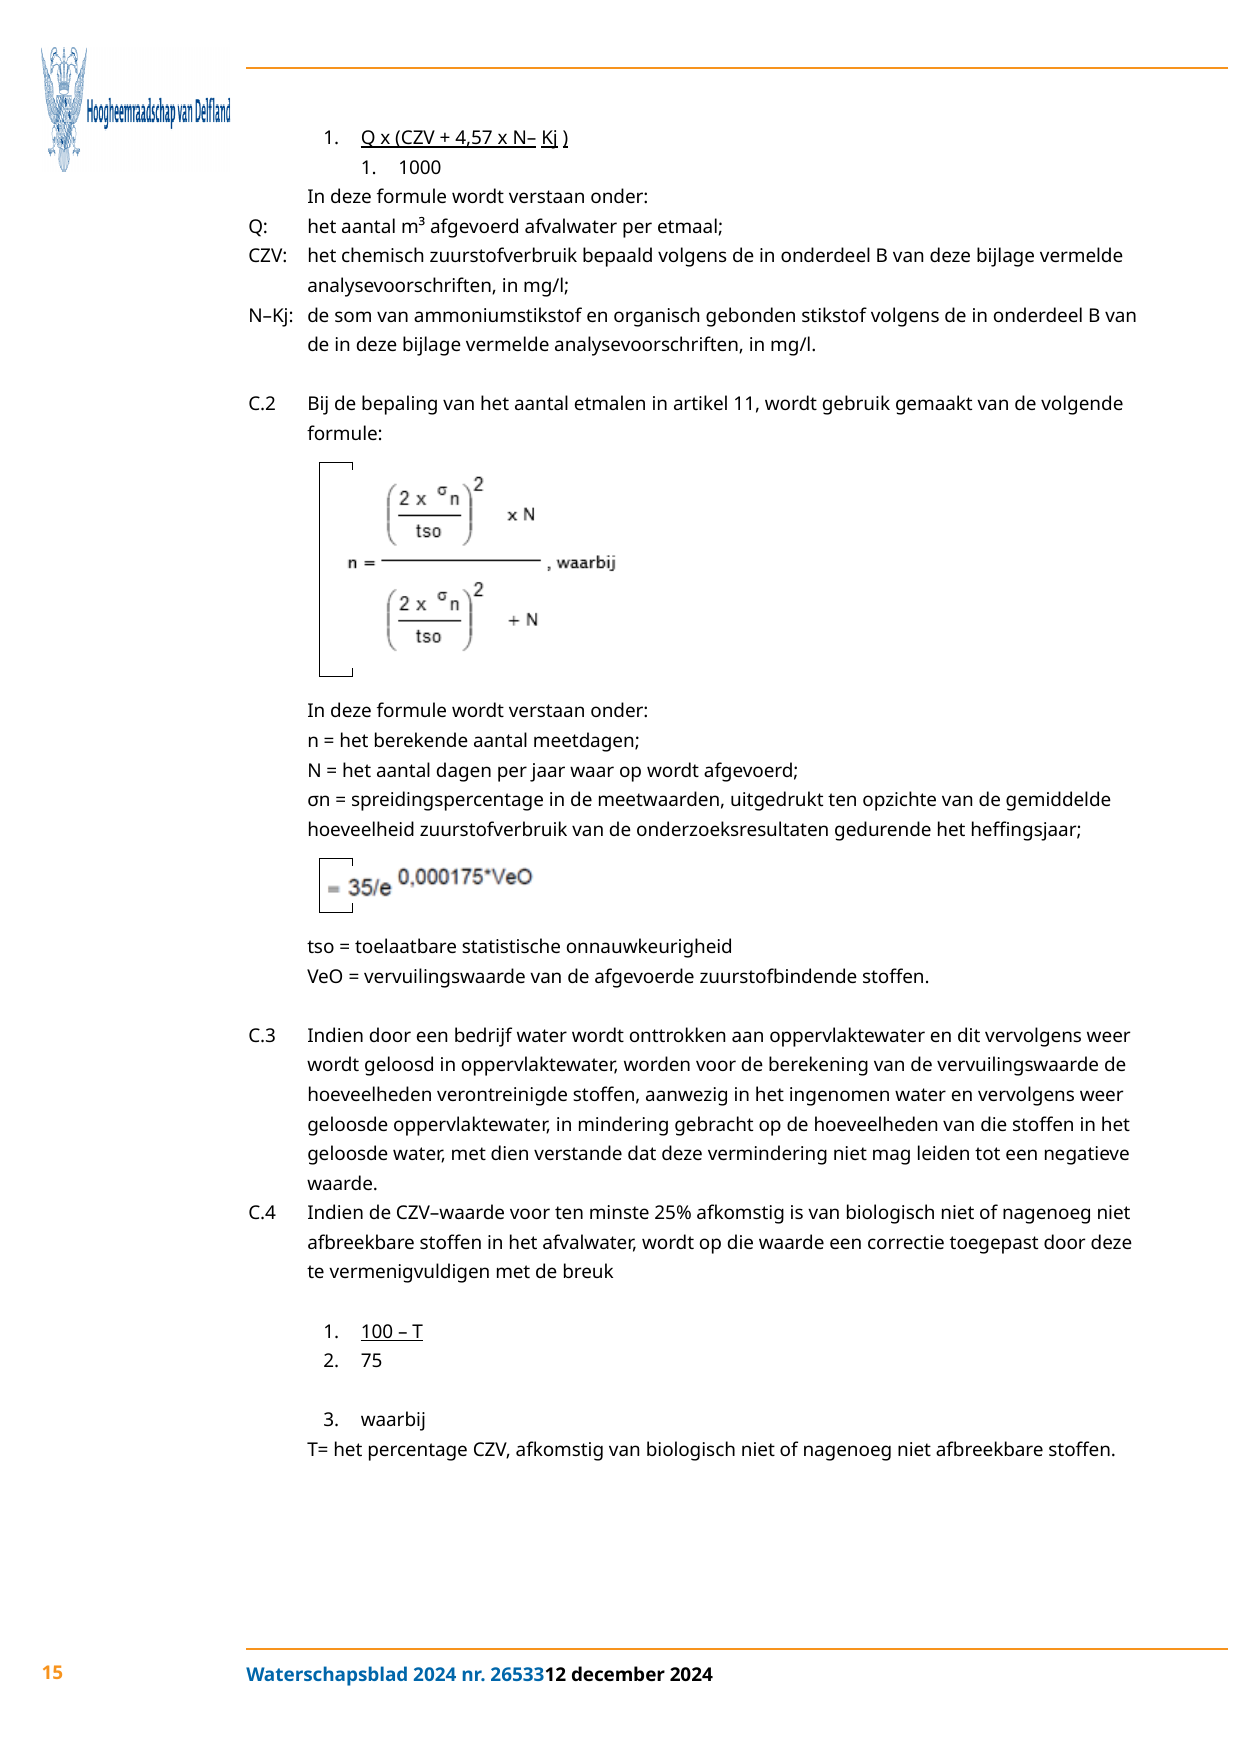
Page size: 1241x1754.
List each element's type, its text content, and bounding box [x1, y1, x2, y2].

list de som van ammoniumstikstof en organisch gebonden stikstof volgens de in onderdeel B van de in deze bijlage vermelde analysevoorschriften, in mg/l. [248, 302, 1152, 357]
list T= het percentage CZV, afkomstig van biologisch niet of nagenoeg niet afbreekbare stoffen. [248, 1436, 1152, 1462]
list σn = spreidingspercentage in de meetwaarden, uitgedrukt ten opzichte van de gemiddelde hoeveelheid zuurstofverbruik van de onderzoeksresultaten gedurende het heffingsjaar; [248, 786, 1152, 842]
list het aantal m³ afgevoerd afvalwater per etmaal; [248, 213, 1152, 239]
list het chemisch zuurstofverbruik bepaald volgens de in onderdeel B van deze bijlage vermelde analysevoorschriften, in mg/l; [248, 243, 1152, 298]
list In deze formule wordt verstaan onder: [248, 698, 1152, 723]
list tso = toelaatbare statistische onnauwkeurigheid [248, 933, 1152, 959]
picture [327, 470, 653, 668]
list 75 [323, 1347, 1152, 1373]
list VeO = vervuilingswaarde van de afgevoerde zuurstofbindende stoffen. [248, 963, 1152, 988]
list 100 – T [323, 1318, 1152, 1343]
list 1000 [361, 154, 1152, 180]
list Indien door een bedrijf water wordt onttrokken aan oppervlaktewater en dit vervolgens weer wordt geloosd in oppervlaktewater, worden voor de berekening van de vervuilingswaarde de hoeveelheden verontreinigde stoffen, aanwezig in het ingenomen water en vervolgens weer geloosde oppervlaktewater, in mindering gebracht op de hoeveelheden van die stoffen in het geloosde water, met dien verstande dat deze vermindering niet mag leiden tot een negatieve waarde. [248, 1022, 1152, 1196]
list Indien de CZV–waarde voor ten minste 25% afkomstig is van biologisch niet of nagenoeg niet afbreekbare stoffen in het afvalwater, wordt op die waarde een correctie toegepast door deze te vermenigvuldigen met de breuk [248, 1199, 1152, 1284]
list n = het berekende aantal meetdagen; [248, 727, 1152, 753]
list Q x (CZV + 4,57 x N– Kj ) [323, 124, 1152, 150]
list Bij de bepaling van het aantal etmalen in artikel 11, wordt gebruik gemaakt van de volgende formule: [248, 391, 1152, 446]
picture [327, 866, 535, 903]
picture [41, 47, 231, 172]
list N = het aantal dagen per jaar waar op wordt afgevoerd; [248, 757, 1152, 782]
list waarbij [323, 1407, 1152, 1432]
list In deze formule wordt verstaan onder: [248, 183, 1152, 209]
